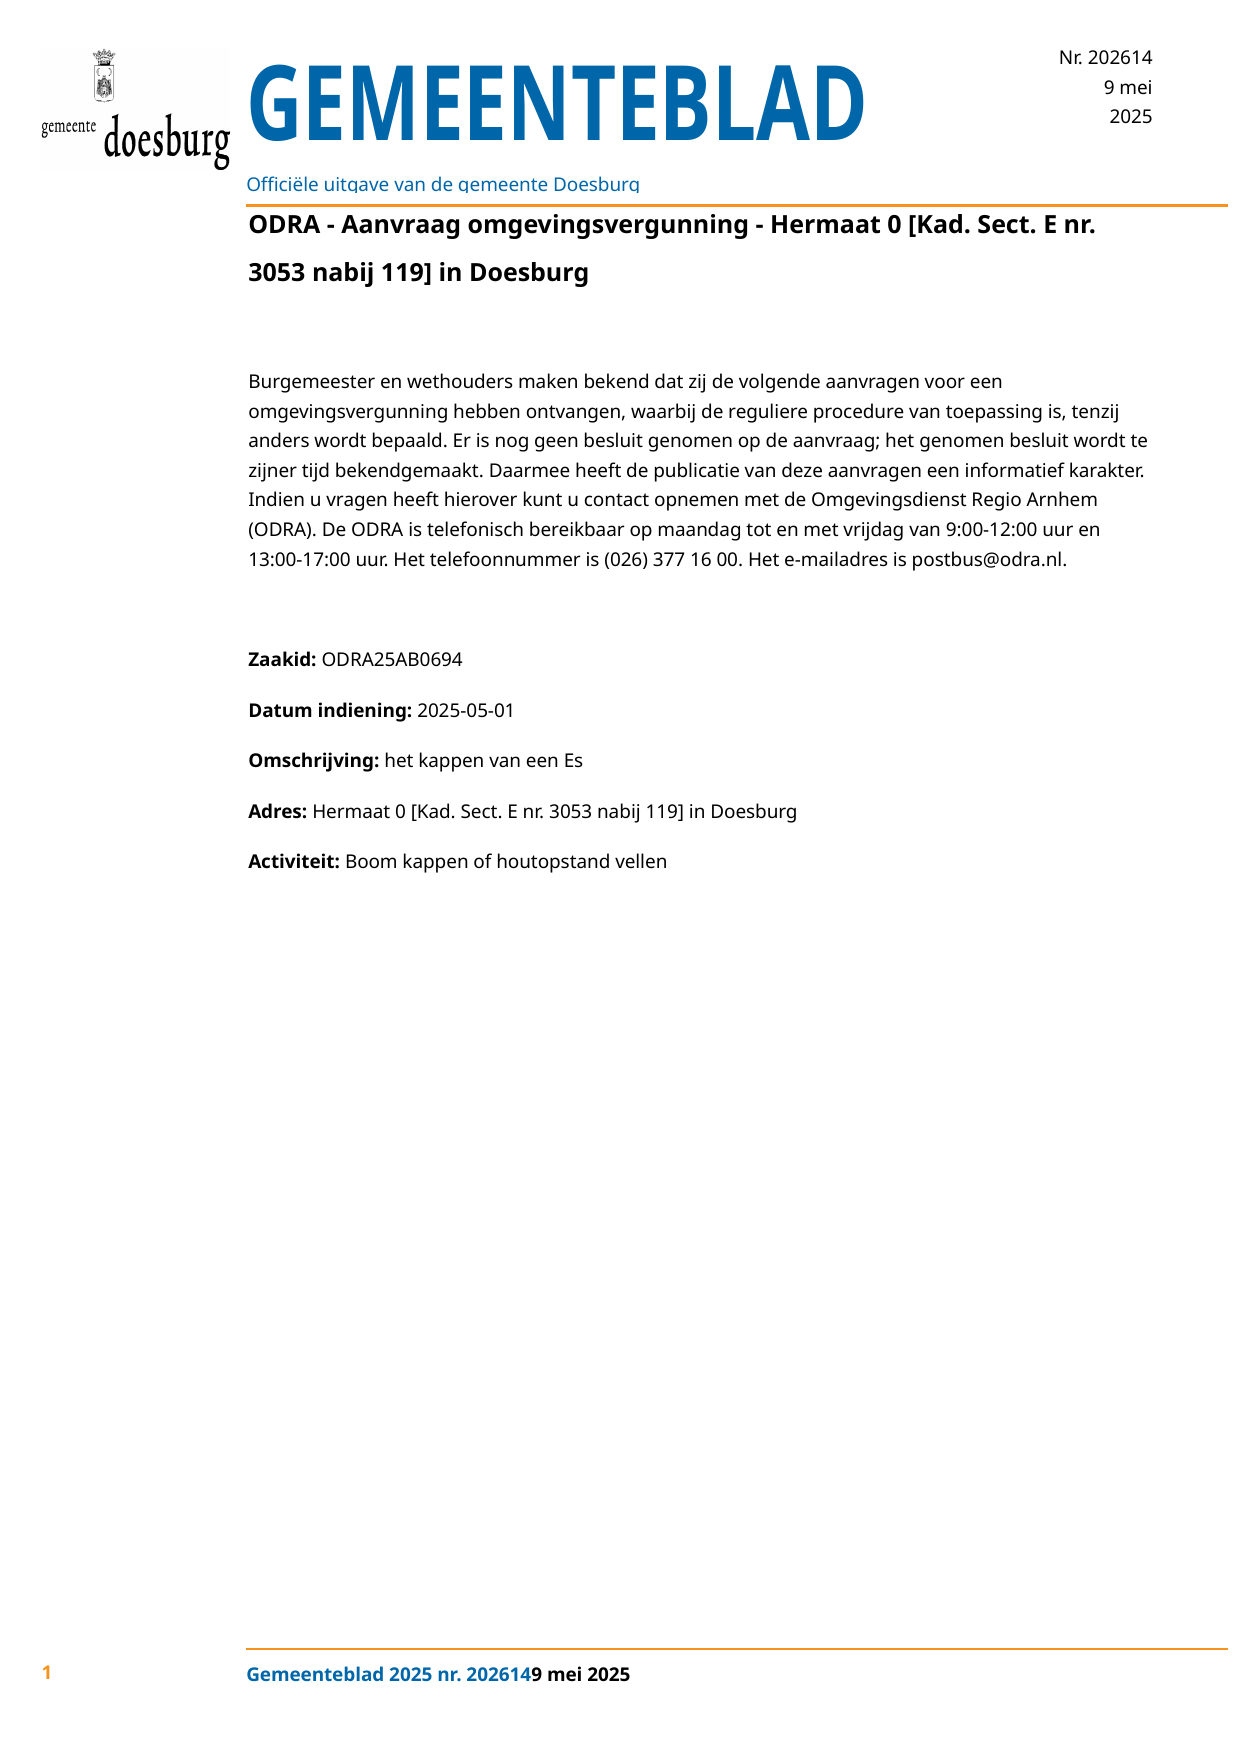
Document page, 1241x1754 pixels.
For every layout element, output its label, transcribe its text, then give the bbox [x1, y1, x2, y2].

picture [41, 47, 231, 172]
text Omschrijving: het kappen van een Es [248, 747, 1152, 773]
text Datum indiening: 2025-05-01 [248, 697, 1152, 723]
text Zaakid: ODRA25AB0694 [248, 647, 1152, 672]
text Activiteit: Boom kappen of houtopstand vellen [248, 848, 1152, 874]
text Burgemeester en wethouders maken bekend dat zij de volgende aanvragen voor een omgevingsvergunning hebben ontvangen, waarbij de reguliere procedure van toepassing is, tenzij anders wordt bepaald. Er is nog geen besluit genomen op de aanvraag; het genomen besluit wordt te zijner tijd bekendgemaakt. Daarmee heeft de publicatie van deze aanvragen een informatief karakter. Indien u vragen heeft hierover kunt u contact opnemen met de Omgevingsdienst Regio Arnhem (ODRA). De ODRA is telefonisch bereikbaar op maandag tot en met vrijdag van 9:00-12:00 uur en 13:00-17:00 uur. Het telefoonnummer is (026) 377 16 00. Het e-mailadres is postbus@odra.nl. [248, 368, 1152, 572]
text Adres: Hermaat 0 [Kad. Sect. E nr. 3053 nabij 119] in Doesburg [248, 798, 1152, 824]
text ODRA - Aanvraag omgevingsvergunning - Hermaat 0 [Kad. Sect. E nr. 3053 nabij 119] in Doesburg [248, 207, 1152, 288]
